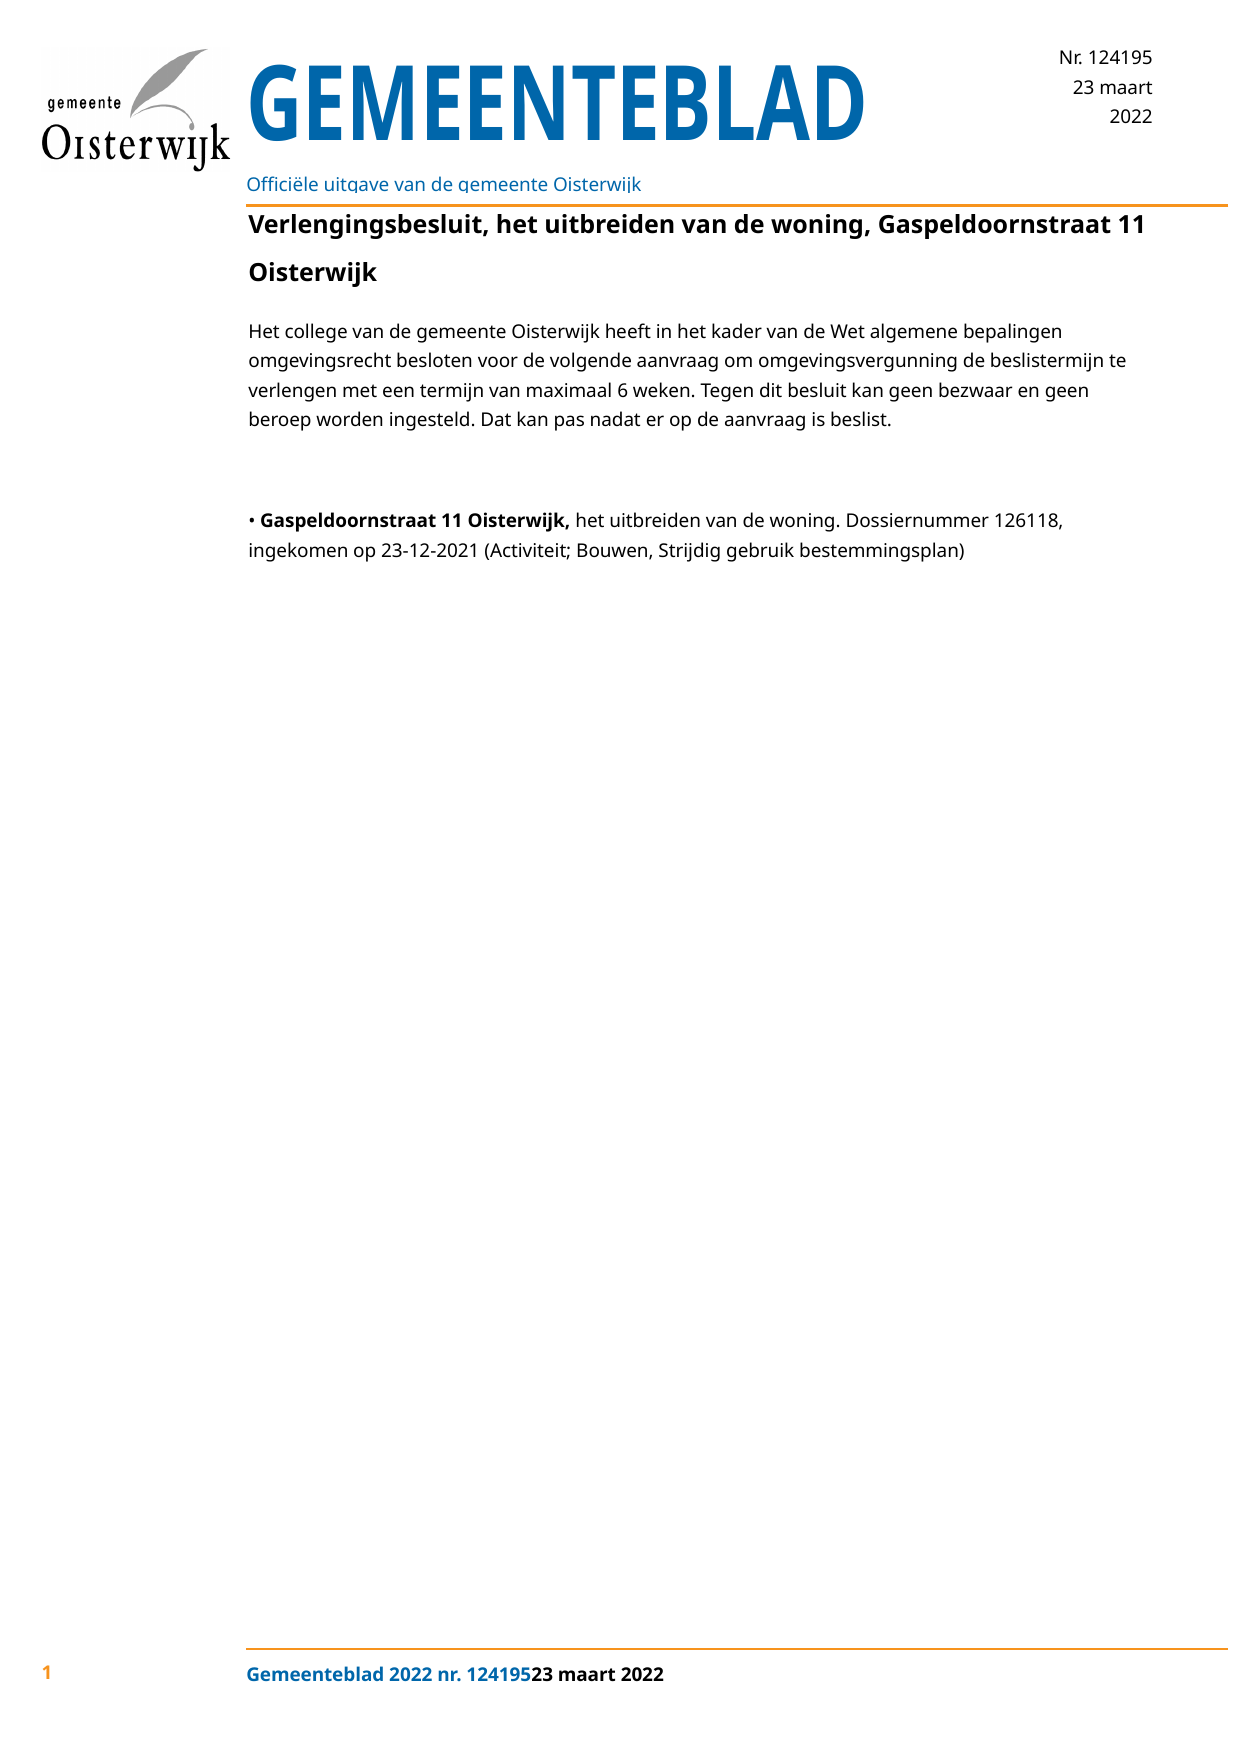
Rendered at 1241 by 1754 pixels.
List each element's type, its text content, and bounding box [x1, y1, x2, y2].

text Verlengingsbesluit, het uitbreiden van de woning, Gaspeldoornstraat 11 Oisterwijk [248, 207, 1152, 288]
text Het college van de gemeente Oisterwijk heeft in het kader van de Wet algemene bepalingen omgevingsrecht besloten voor de volgende aanvraag om omgevingsvergunning de beslistermijn te verlengen met een termijn van maximaal 6 weken. Tegen dit besluit kan geen bezwaar en geen beroep worden ingesteld. Dat kan pas nadat er op de aanvraag is beslist. [248, 318, 1152, 432]
picture [41, 47, 231, 172]
text • Gaspeldoornstraat 11 Oisterwijk, het uitbreiden van de woning. Dossiernummer 126118, ingekomen op 23-12-2021 (Activiteit; Bouwen, Strijdig gebruik bestemmingsplan) [248, 507, 1152, 563]
